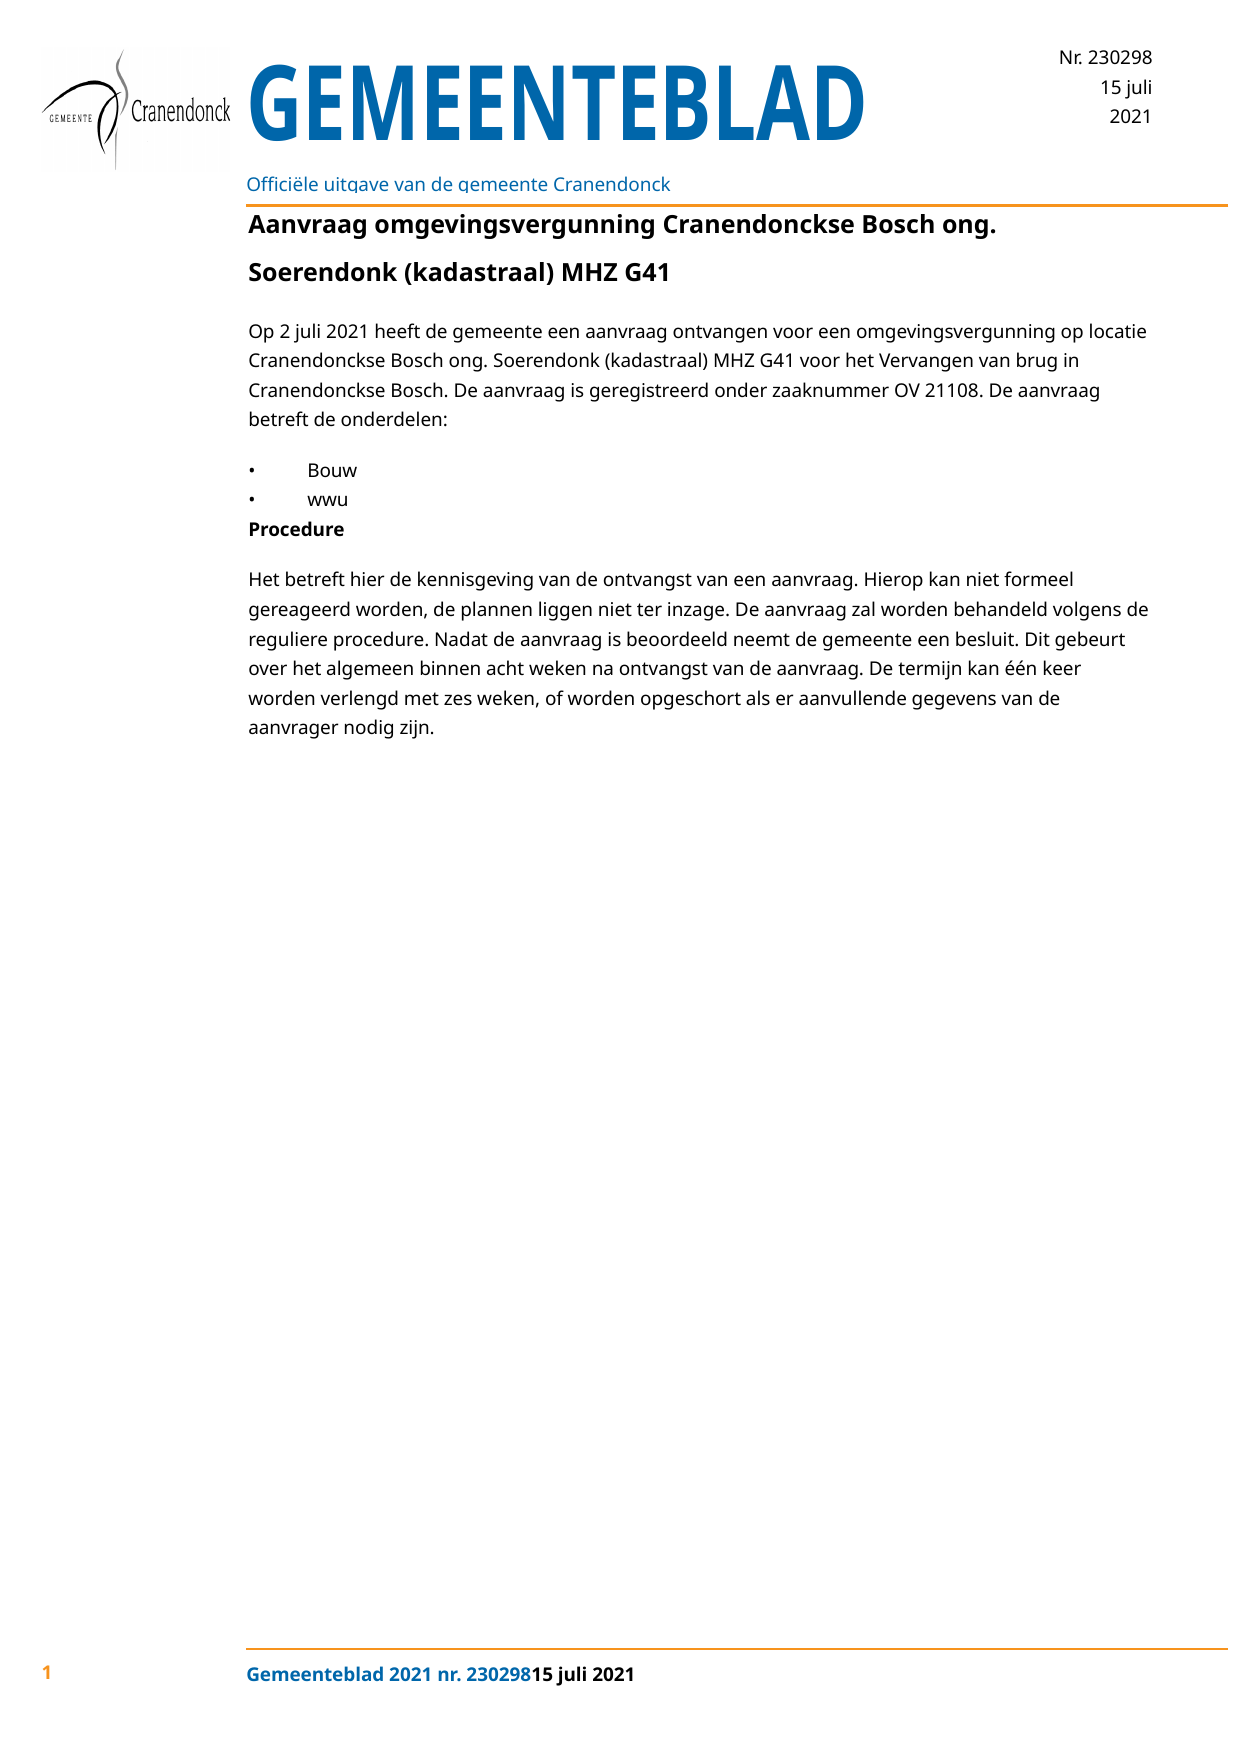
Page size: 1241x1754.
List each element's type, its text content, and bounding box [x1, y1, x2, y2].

text Aanvraag omgevingsvergunning Cranendonckse Bosch ong. Soerendonk (kadastraal) MHZ G41 [248, 207, 1152, 288]
picture [41, 47, 231, 172]
text Op 2 juli 2021 heeft de gemeente een aanvraag ontvangen voor een omgevingsvergunning op locatie Cranendonckse Bosch ong. Soerendonk (kadastraal) MHZ G41 voor het Vervangen van brug in Cranendonckse Bosch. De aanvraag is geregistreerd onder zaaknummer OV 21108. De aanvraag betreft de onderdelen: [248, 318, 1152, 432]
list Bouw [248, 457, 1152, 483]
text Procedure [248, 516, 1152, 542]
list wwu [248, 487, 1152, 512]
text Het betreft hier de kennisgeving van de ontvangst van een aanvraag. Hierop kan niet formeel gereageerd worden, de plannen liggen niet ter inzage. De aanvraag zal worden behandeld volgens de reguliere procedure. Nadat de aanvraag is beoordeeld neemt de gemeente een besluit. Dit gebeurt over het algemeen binnen acht weken na ontvangst van de aanvraag. De termijn kan één keer worden verlengd met zes weken, of worden opgeschort als er aanvullende gegevens van de aanvrager nodig zijn. [248, 567, 1152, 740]
